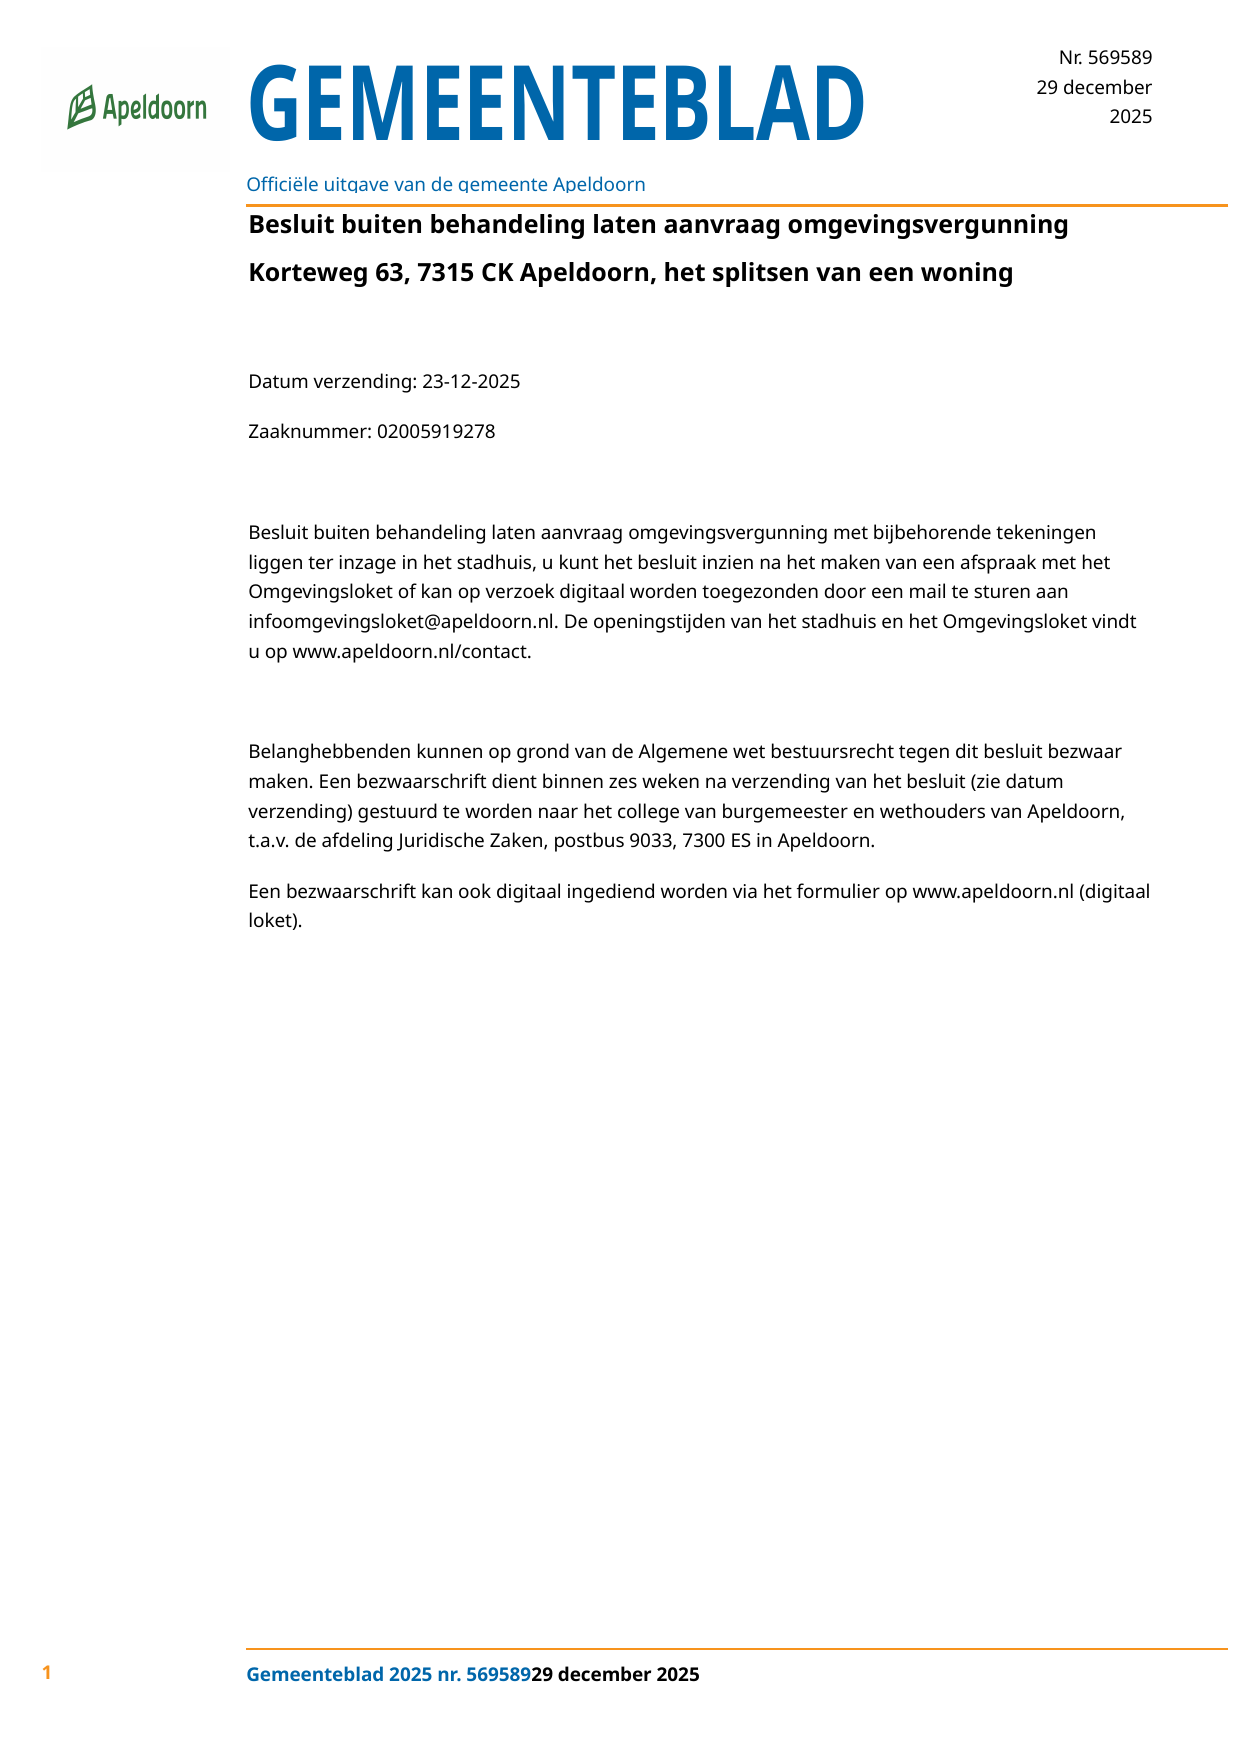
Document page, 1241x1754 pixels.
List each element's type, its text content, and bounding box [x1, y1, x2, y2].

text Een bezwaarschrift kan ook digitaal ingediend worden via het formulier op www.apeldoorn.nl (digitaal loket). [248, 878, 1152, 933]
text Besluit buiten behandeling laten aanvraag omgevingsvergunning met bijbehorende tekeningen liggen ter inzage in het stadhuis, u kunt het besluit inzien na het maken van een afspraak met het Omgevingsloket of kan op verzoek digitaal worden toegezonden door een mail te sturen aan infoomgevingsloket@apeldoorn.nl. De openingstijden van het stadhuis en het Omgevingsloket vindt u op www.apeldoorn.nl/contact. [248, 519, 1152, 664]
text Datum verzending: 23-12-2025 [248, 368, 1152, 394]
text Belanghebbenden kunnen op grond van de Algemene wet bestuursrecht tegen dit besluit bezwaar maken. Een bezwaarschrift dient binnen zes weken na verzending van het besluit (zie datum verzending) gestuurd te worden naar het college van burgemeester en wethouders van Apeldoorn, t.a.v. de afdeling Juridische Zaken, postbus 9033, 7300 ES in Apeldoorn. [248, 739, 1152, 853]
text Zaaknummer: 02005919278 [248, 419, 1152, 444]
picture [41, 47, 231, 172]
text Besluit buiten behandeling laten aanvraag omgevingsvergunning Korteweg 63, 7315 CK Apeldoorn, het splitsen van een woning [248, 207, 1152, 288]
